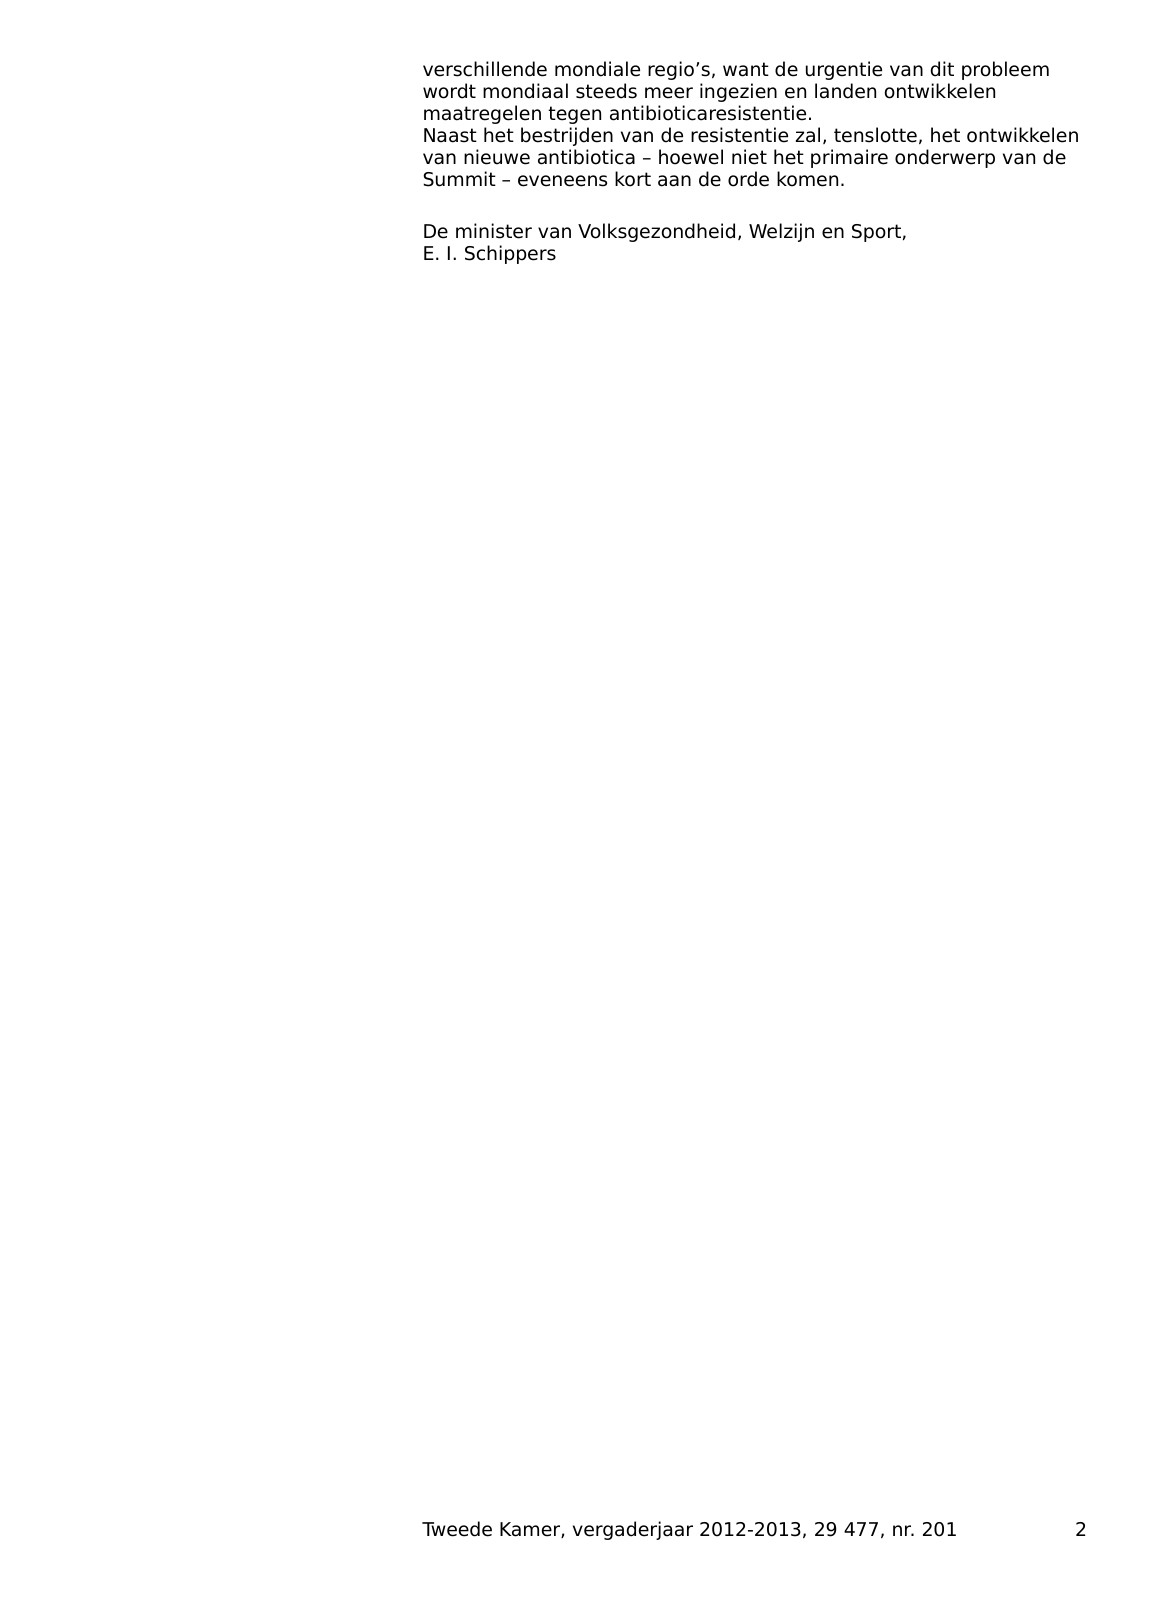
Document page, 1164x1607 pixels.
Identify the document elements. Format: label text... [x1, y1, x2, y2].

text verschillende mondiale regio’s, want de urgentie van dit probleem wordt mondiaal steeds meer ingezien en landen ontwikkelen maatregelen tegen antibioticaresistentie. [422, 59, 1087, 125]
text Naast het bestrijden van de resistentie zal, tenslotte, het ontwikkelen van nieuwe antibiotica – hoewel niet het primaire onderwerp van de Summit – eveneens kort aan de orde komen. [422, 125, 1087, 191]
text De minister van Volksgezondheid, Welzijn en Sport, E. I. Schippers [422, 221, 1087, 265]
